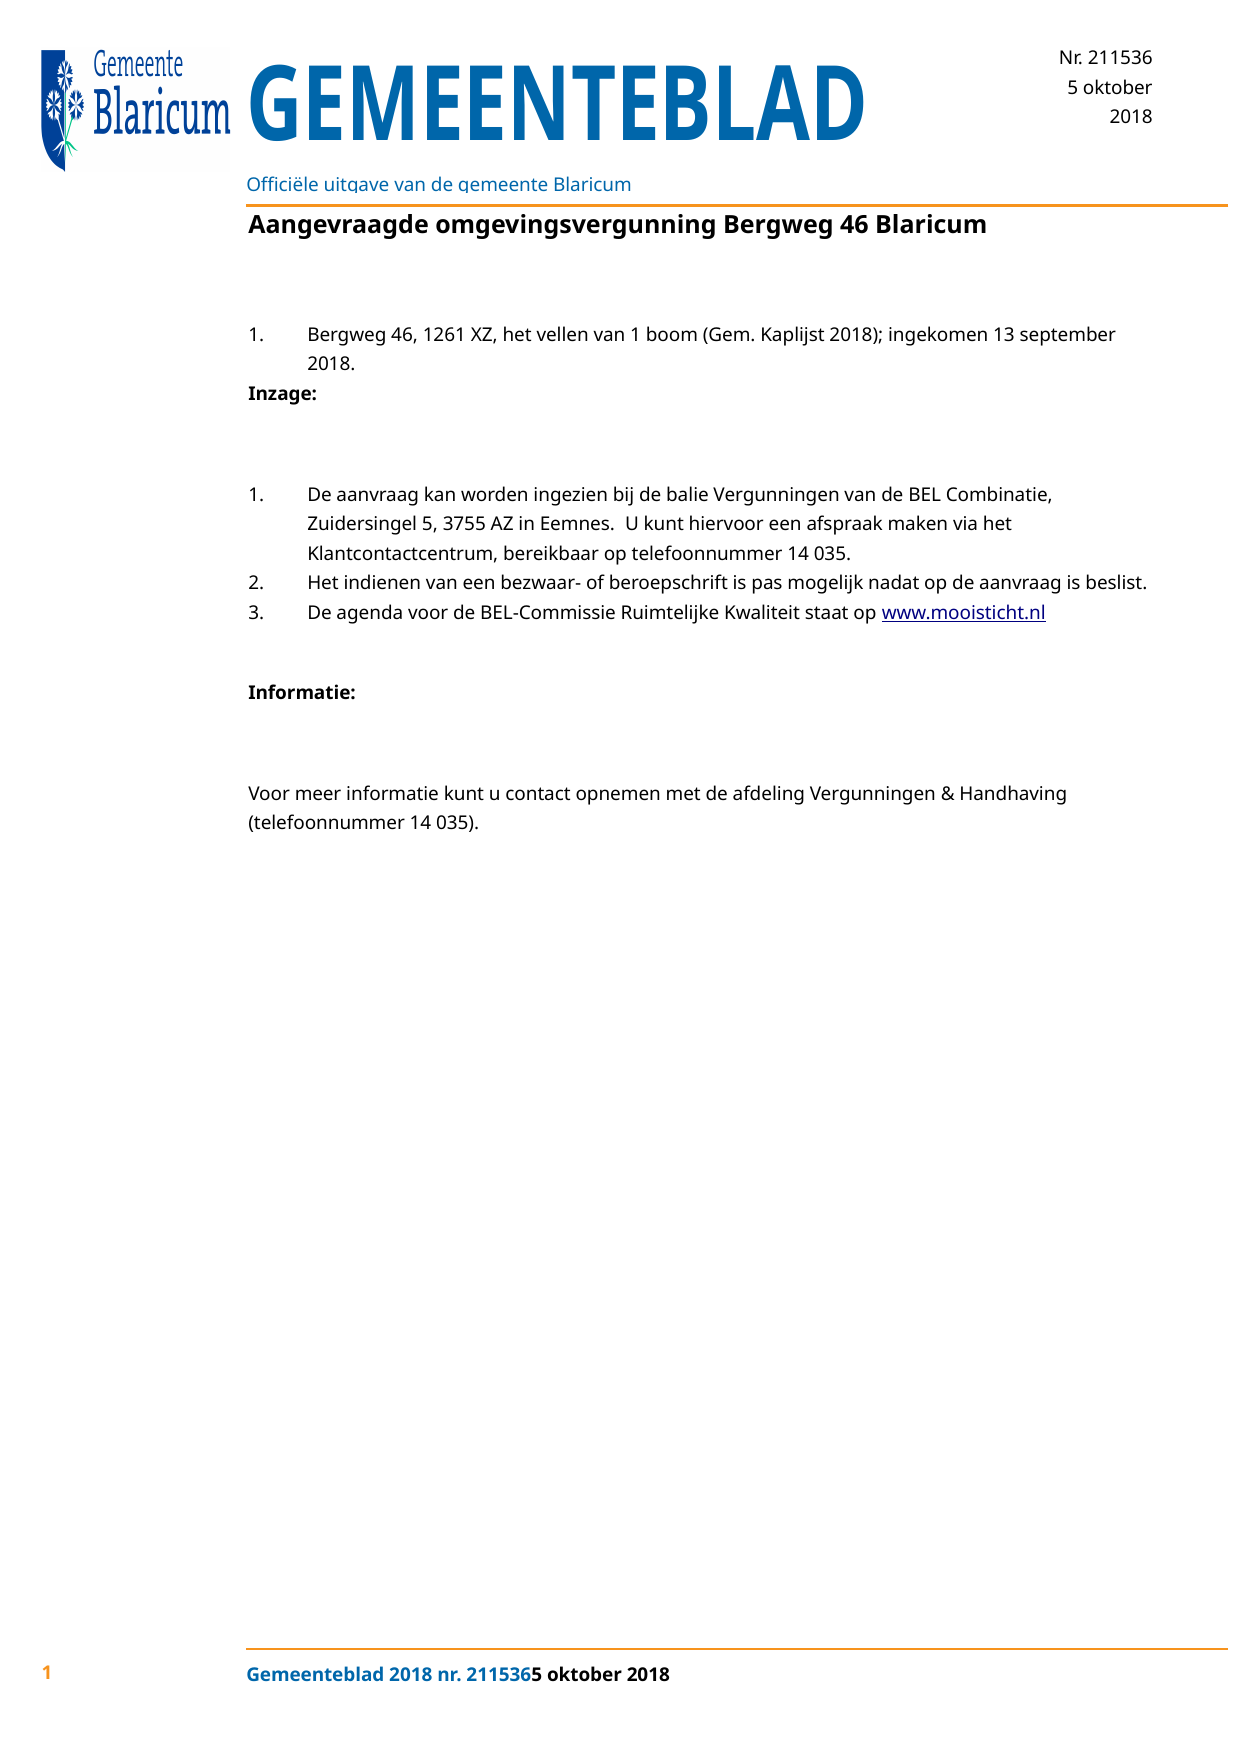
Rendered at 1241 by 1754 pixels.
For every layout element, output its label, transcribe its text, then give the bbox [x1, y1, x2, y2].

list Bergweg 46, 1261 XZ, het vellen van 1 boom (Gem. Kaplijst 2018); ingekomen 13 september 2018. [248, 321, 1152, 376]
text Informatie: [248, 679, 1152, 705]
text Inzage: [248, 380, 1152, 406]
list De aanvraag kan worden ingezien bij de balie Vergunningen van de BEL Combinatie, Zuidersingel 5, 3755 AZ in Eemnes. U kunt hiervoor een afspraak maken via het Klantcontactcentrum, bereikbaar op telefoonnummer 14 035. [248, 481, 1152, 566]
list Het indienen van een bezwaar- of beroepschrift is pas mogelijk nadat op de aanvraag is beslist. [248, 569, 1152, 595]
list De agenda voor de BEL-Commissie Ruimtelijke Kwaliteit staat op www.mooisticht.nl [248, 599, 1152, 625]
text Voor meer informatie kunt u contact opnemen met de afdeling Vergunningen & Handhaving (telefoonnummer 14 035). [248, 780, 1152, 835]
text Aangevraagde omgevingsvergunning Bergweg 46 Blaricum [248, 207, 1152, 241]
picture [41, 47, 231, 172]
